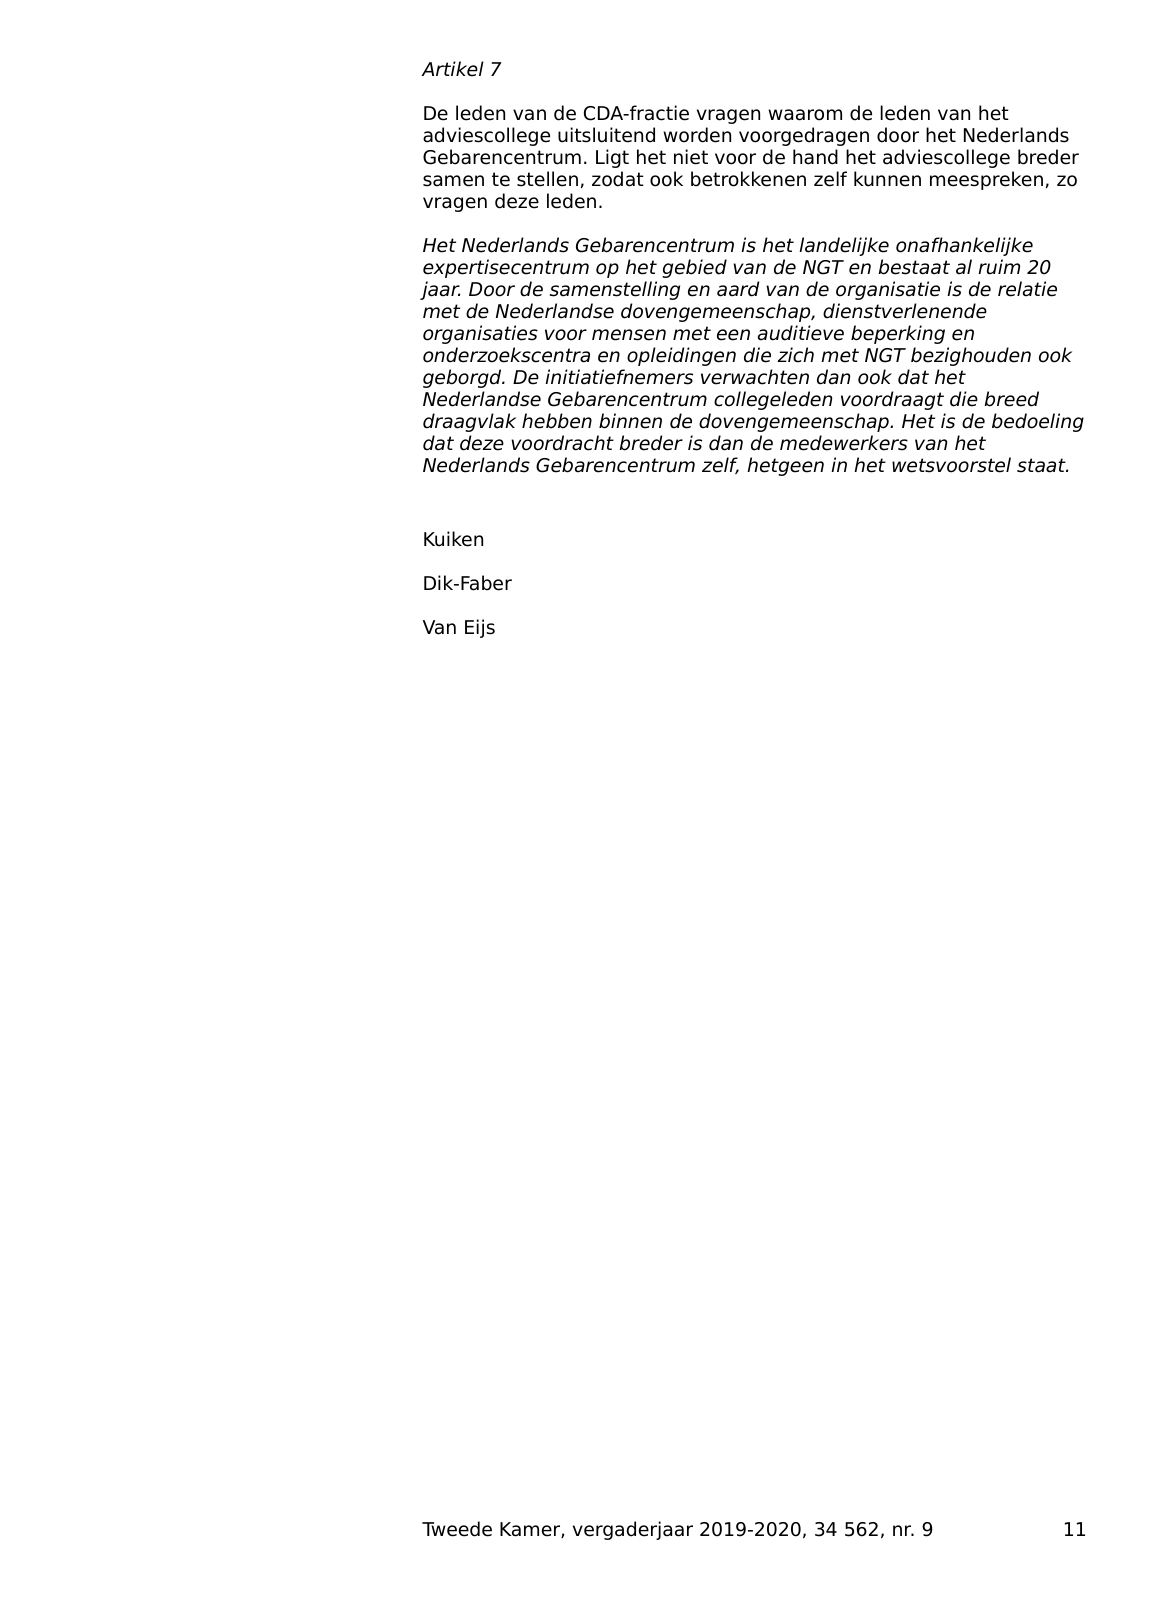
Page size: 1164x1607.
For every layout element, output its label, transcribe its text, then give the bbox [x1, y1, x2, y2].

text De leden van de CDA-fractie vragen waarom de leden van het adviescollege uitsluitend worden voorgedragen door het Nederlands Gebarencentrum. Ligt het niet voor de hand het adviescollege breder samen te stellen, zodat ook betrokkenen zelf kunnen meespreken, zo vragen deze leden. [422, 103, 1087, 213]
subtitle Artikel 7 [422, 59, 1087, 81]
text Het Nederlands Gebarencentrum is het landelijke onafhankelijke expertisecentrum op het gebied van de NGT en bestaat al ruim 20 jaar. Door de samenstelling en aard van de organisatie is de relatie met de Nederlandse dovengemeenschap, dienstverlenende organisaties voor mensen met een auditieve beperking en onderzoekscentra en opleidingen die zich met NGT bezighouden ook geborgd. De initiatiefnemers verwachten dan ook dat het Nederlandse Gebarencentrum collegeleden voordraagt die breed draagvlak hebben binnen de dovengemeenschap. Het is de bedoeling dat deze voordracht breder is dan de medewerkers van het Nederlands Gebarencentrum zelf, hetgeen in het wetsvoorstel staat. [422, 235, 1087, 477]
text Kuiken Dik-Faber Van Eijs [422, 507, 1087, 639]
